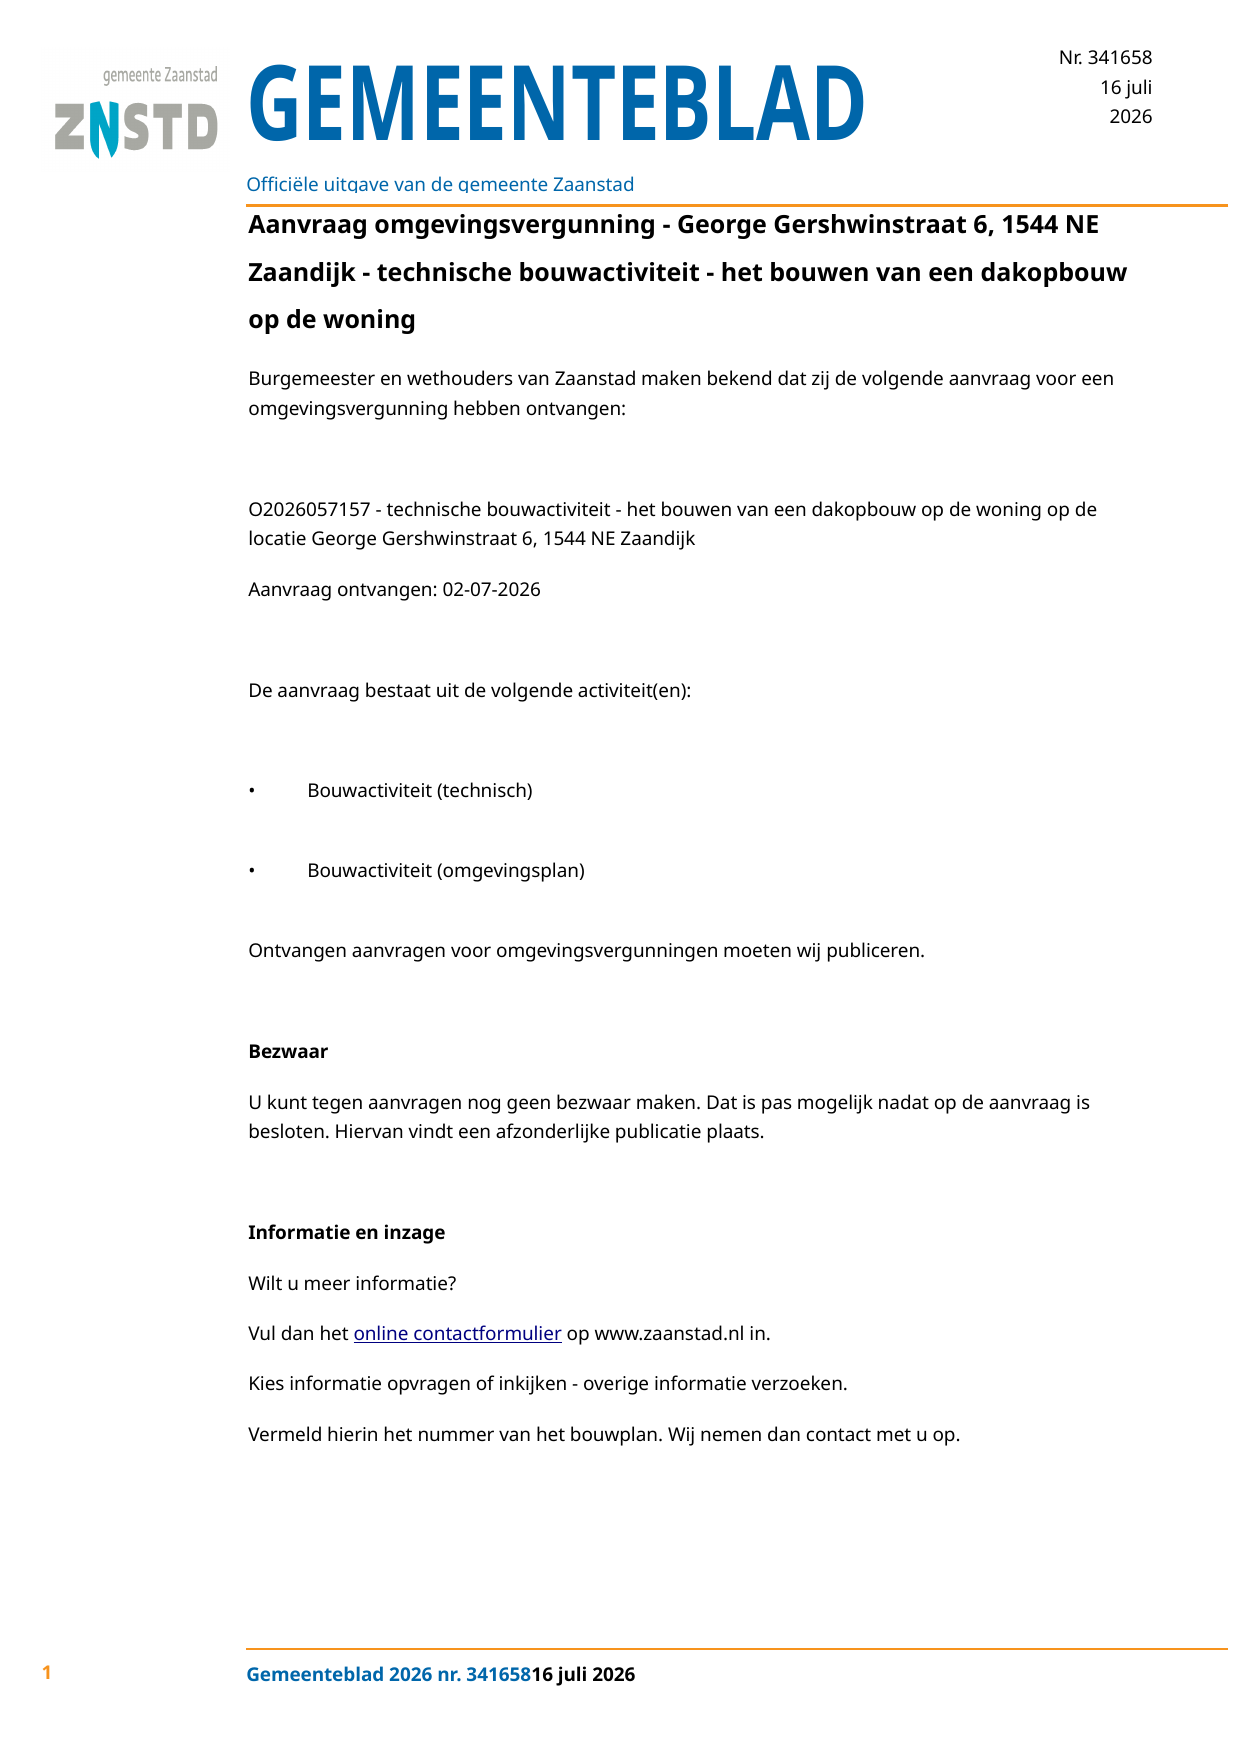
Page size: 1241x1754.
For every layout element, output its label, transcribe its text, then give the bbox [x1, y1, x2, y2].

list Bouwactiviteit (omgevingsplan) [248, 858, 1152, 883]
text Kies informatie opvragen of inkijken - overige informatie verzoeken. [248, 1371, 1152, 1396]
text Informatie en inzage [248, 1219, 1152, 1245]
text Aanvraag ontvangen: 02-07-2026 [248, 576, 1152, 602]
text Aanvraag omgevingsvergunning - George Gershwinstraat 6, 1544 NE Zaandijk - technische bouwactiviteit - het bouwen van een dakopbouw op de woning [248, 207, 1152, 336]
text U kunt tegen aanvragen nog geen bezwaar maken. Dat is pas mogelijk nadat op de aanvraag is besloten. Hiervan vindt een afzonderlijke publicatie plaats. [248, 1089, 1152, 1144]
picture [41, 47, 231, 172]
list Bouwactiviteit (technisch) [248, 778, 1152, 803]
text Vul dan het online contactformulier op www.zaanstad.nl in. [248, 1320, 1152, 1346]
text De aanvraag bestaat uit de volgende activiteit(en): [248, 677, 1152, 702]
text Wilt u meer informatie? [248, 1270, 1152, 1295]
text Bezwaar [248, 1038, 1152, 1064]
text Ontvangen aanvragen voor omgevingsvergunningen moeten wij publiceren. [248, 938, 1152, 963]
text O2026057157 - technische bouwactiviteit - het bouwen van een dakopbouw op de woning op de locatie George Gershwinstraat 6, 1544 NE Zaandijk [248, 496, 1152, 551]
text Vermeld hierin het nummer van het bouwplan. Wij nemen dan contact met u op. [248, 1421, 1152, 1447]
text Burgemeester en wethouders van Zaanstad maken bekend dat zij de volgende aanvraag voor een omgevingsvergunning hebben ontvangen: [248, 366, 1152, 421]
